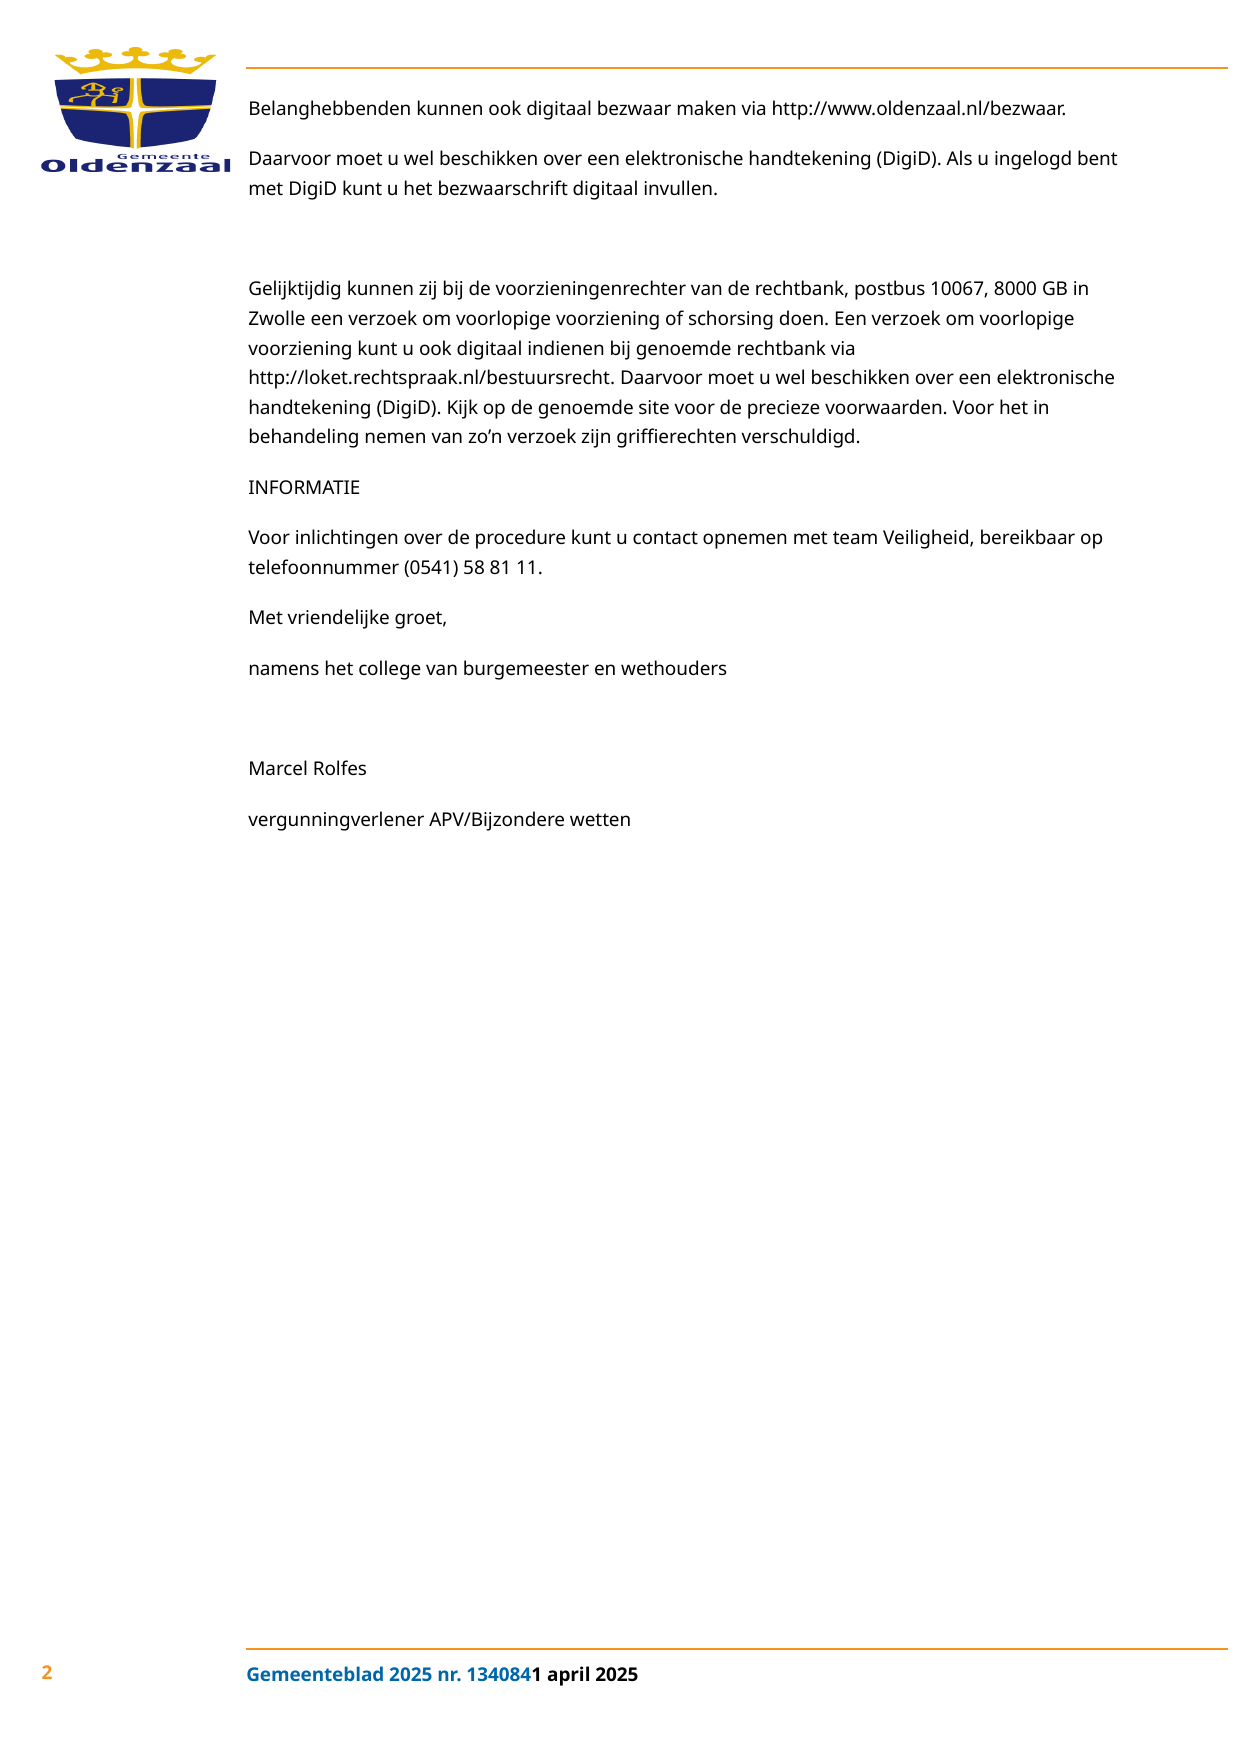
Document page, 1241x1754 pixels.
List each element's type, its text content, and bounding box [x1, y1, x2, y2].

text Belanghebbenden kunnen ook digitaal bezwaar maken via http://www.oldenzaal.nl/bezwaar. [248, 95, 1152, 121]
text Gelijktijdig kunnen zij bij de voorzieningenrechter van de rechtbank, postbus 10067, 8000 GB in Zwolle een verzoek om voorlopige voorziening of schorsing doen. Een verzoek om voorlopige voorziening kunt u ook digitaal indienen bij genoemde rechtbank via http://loket.rechtspraak.nl/bestuursrecht. Daarvoor moet u wel beschikken over een elektronische handtekening (DigiD). Kijk op de genoemde site voor de precieze voorwaarden. Voor het in behandeling nemen van zo’n verzoek zijn griffierechten verschuldigd. [248, 276, 1152, 449]
text Met vriendelijke groet, [248, 604, 1152, 630]
picture [41, 47, 231, 172]
text namens het college van burgemeester en wethouders [248, 655, 1152, 681]
text Voor inlichtingen over de procedure kunt u contact opnemen met team Veiligheid, bereikbaar op telefoonnummer (0541) 58 81 11. [248, 524, 1152, 580]
text vergunningverlener APV/Bijzondere wetten [248, 806, 1152, 832]
text INFORMATIE [248, 474, 1152, 500]
text Marcel Rolfes [248, 756, 1152, 781]
text Daarvoor moet u wel beschikken over een elektronische handtekening (DigiD). Als u ingelogd bent met DigiD kunt u het bezwaarschrift digitaal invullen. [248, 145, 1152, 201]
